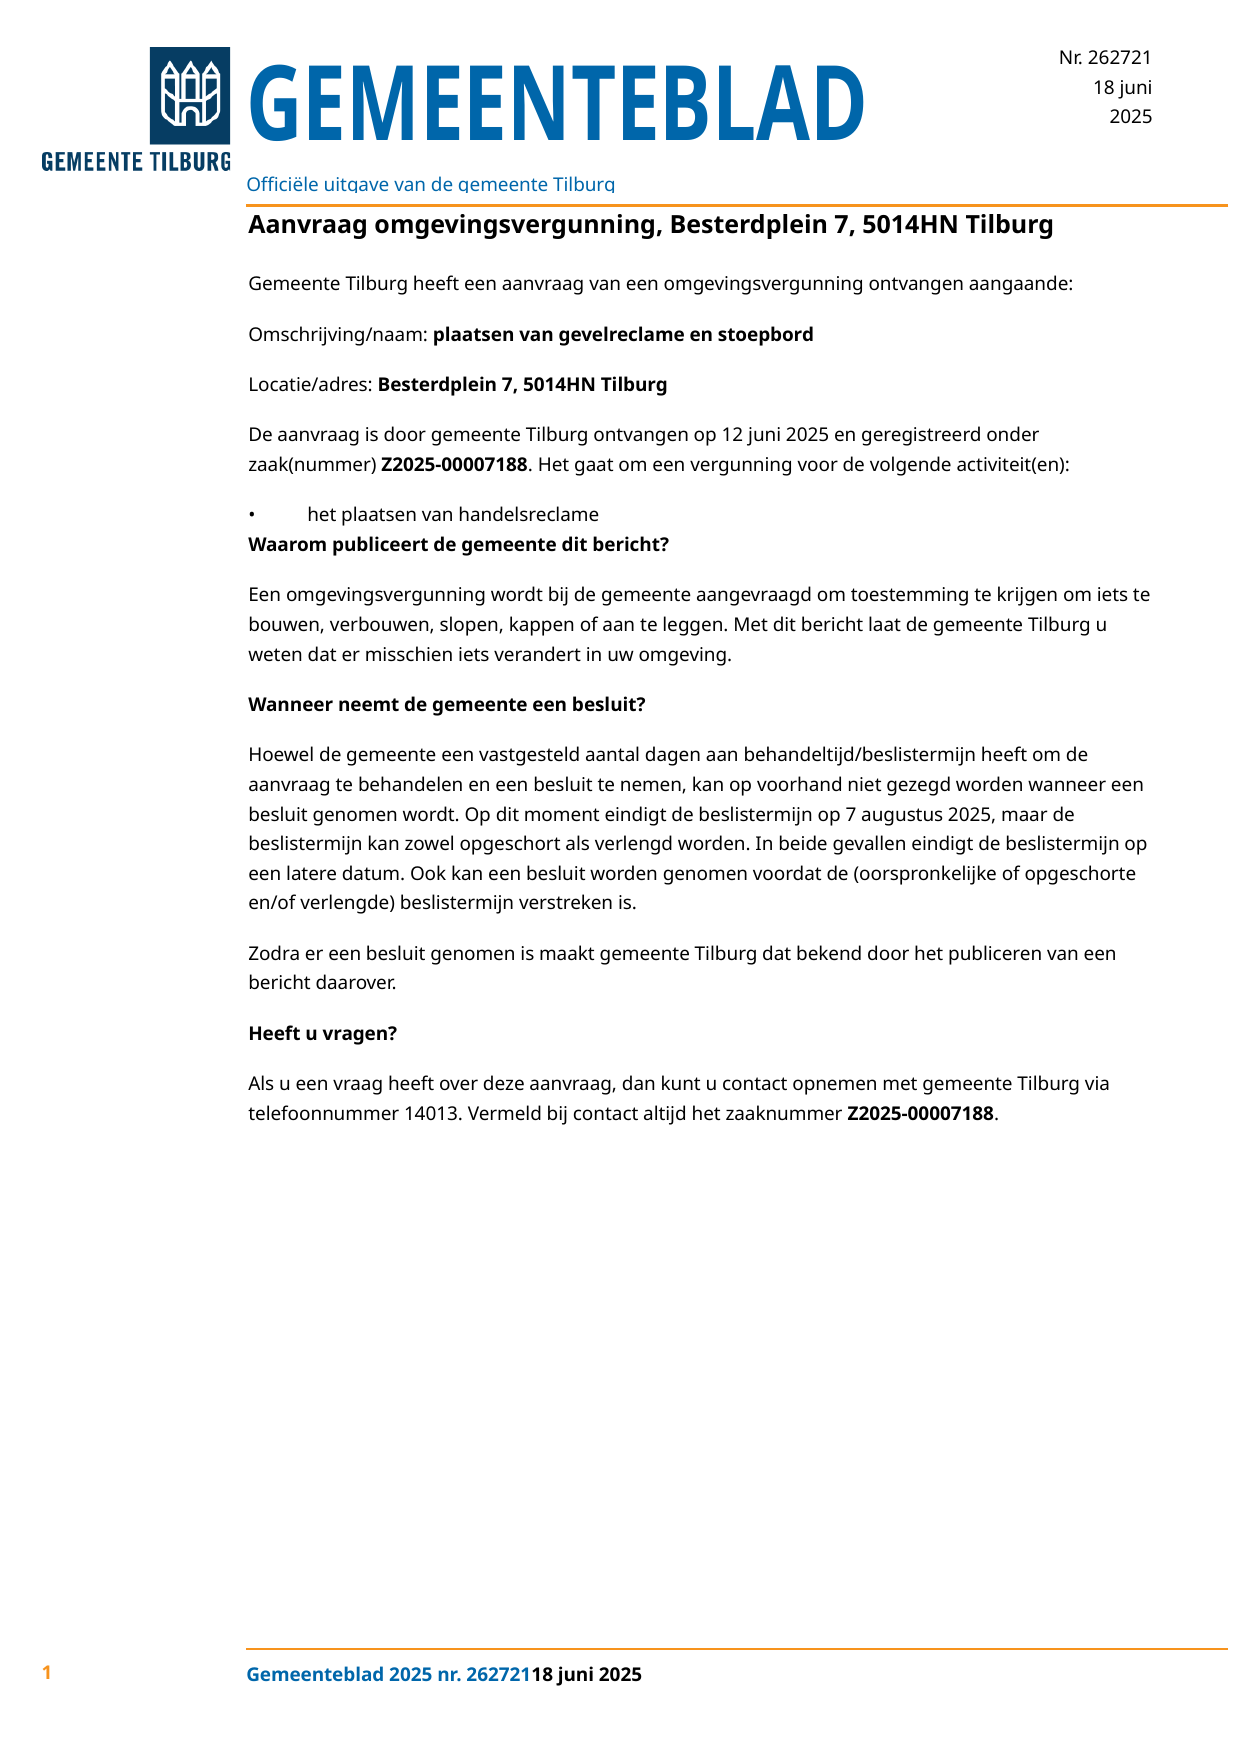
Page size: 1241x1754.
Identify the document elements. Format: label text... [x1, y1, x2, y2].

list het plaatsen van handelsreclame [248, 502, 1152, 527]
text Omschrijving/naam: plaatsen van gevelreclame en stoepbord [248, 321, 1152, 346]
text Waarom publiceert de gemeente dit bericht? [248, 531, 1152, 557]
text Hoewel de gemeente een vastgesteld aantal dagen aan behandeltijd/beslistermijn heeft om de aanvraag te behandelen en een besluit te nemen, kan op voorhand niet gezegd worden wanneer een besluit genomen wordt. Op dit moment eindigt de beslistermijn op 7 augustus 2025, maar de beslistermijn kan zowel opgeschort als verlengd worden. In beide gevallen eindigt de beslistermijn op een latere datum. Ook kan een besluit worden genomen voordat de (oorspronkelijke of opgeschorte en/of verlengde) beslistermijn verstreken is. [248, 742, 1152, 915]
text Een omgevingsvergunning wordt bij de gemeente aangevraagd om toestemming te krijgen om iets te bouwen, verbouwen, slopen, kappen of aan te leggen. Met dit bericht laat de gemeente Tilburg u weten dat er misschien iets verandert in uw omgeving. [248, 582, 1152, 666]
text Aanvraag omgevingsvergunning, Besterdplein 7, 5014HN Tilburg [248, 207, 1152, 241]
text Als u een vraag heeft over deze aanvraag, dan kunt u contact opnemen met gemeente Tilburg via telefoonnummer 14013. Vermeld bij contact altijd het zaaknummer Z2025-00007188. [248, 1070, 1152, 1126]
text Zodra er een besluit genomen is maakt gemeente Tilburg dat bekend door het publiceren van een bericht daarover. [248, 940, 1152, 995]
text Locatie/adres: Besterdplein 7, 5014HN Tilburg [248, 371, 1152, 397]
picture [41, 47, 231, 172]
text Gemeente Tilburg heeft een aanvraag van een omgevingsvergunning ontvangen aangaande: [248, 270, 1152, 296]
text Heeft u vragen? [248, 1020, 1152, 1046]
text Wanneer neemt de gemeente een besluit? [248, 691, 1152, 717]
text De aanvraag is door gemeente Tilburg ontvangen op 12 juni 2025 en geregistreerd onder zaak(nummer) Z2025-00007188. Het gaat om een vergunning voor de volgende activiteit(en): [248, 422, 1152, 477]
